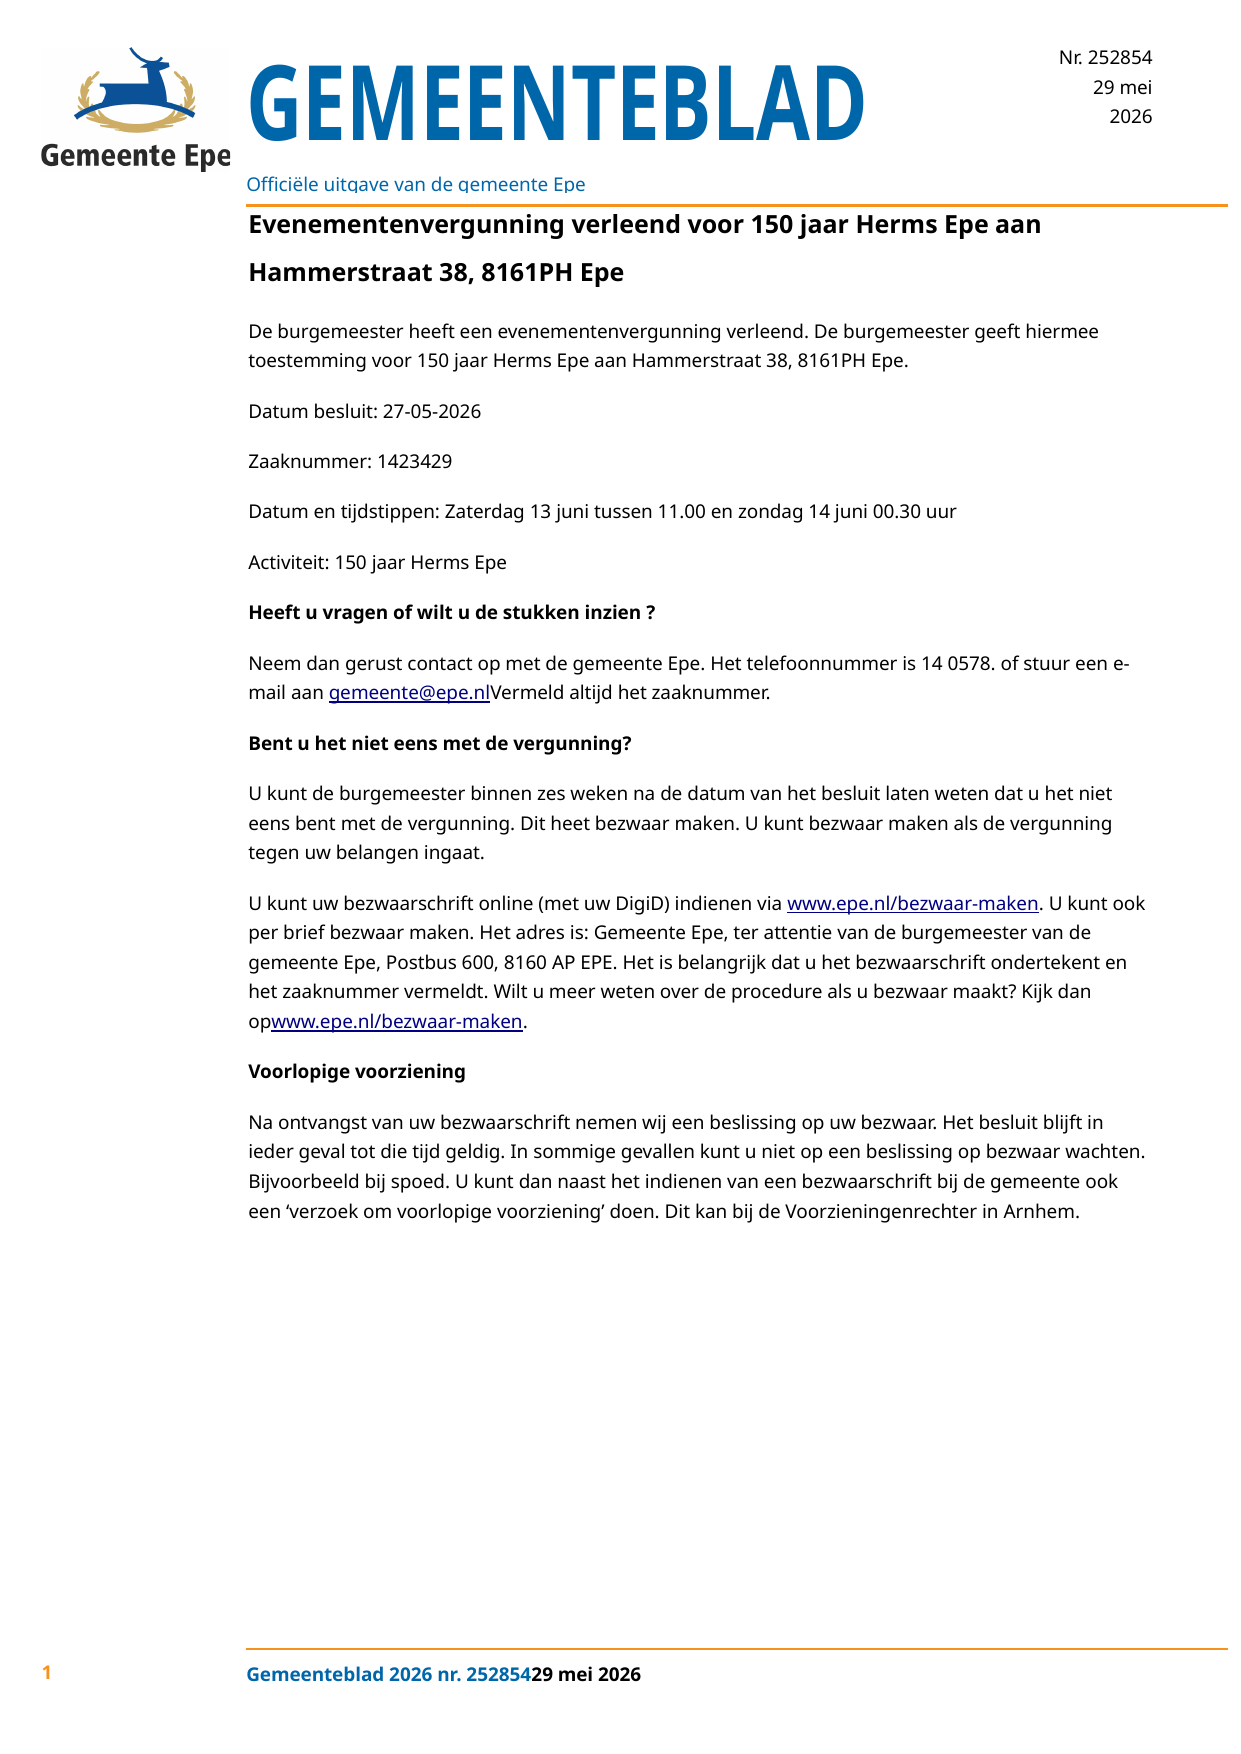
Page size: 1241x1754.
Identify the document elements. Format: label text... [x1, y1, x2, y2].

text Heeft u vragen of wilt u de stukken inzien ? [248, 599, 1152, 625]
text Activiteit: 150 jaar Herms Epe [248, 549, 1152, 575]
text Datum besluit: 27-05-2026 [248, 398, 1152, 424]
text De burgemeester heeft een evenementenvergunning verleend. De burgemeester geeft hiermee toestemming voor 150 jaar Herms Epe aan Hammerstraat 38, 8161PH Epe. [248, 318, 1152, 373]
text Datum en tijdstippen: Zaterdag 13 juni tussen 11.00 en zondag 14 juni 00.30 uur [248, 499, 1152, 524]
picture [41, 47, 231, 172]
text Na ontvangst van uw bezwaarschrift nemen wij een beslissing op uw bezwaar. Het besluit blijft in ieder geval tot die tijd geldig. In sommige gevallen kunt u niet op een beslissing op bezwaar wachten. Bijvoorbeeld bij spoed. U kunt dan naast het indienen van een bezwaarschrift bij de gemeente ook een ‘verzoek om voorlopige voorziening’ doen. Dit kan bij de Voorzieningenrechter in Arnhem. [248, 1109, 1152, 1224]
text Voorlopige voorziening [248, 1059, 1152, 1084]
text Neem dan gerust contact op met de gemeente Epe. Het telefoonnummer is 14 0578. of stuur een e-mail aan gemeente@epe.nlVermeld altijd het zaaknummer. [248, 650, 1152, 705]
text U kunt uw bezwaarschrift online (met uw DigiD) indienen via www.epe.nl/bezwaar-maken. U kunt ook per brief bezwaar maken. Het adres is: Gemeente Epe, ter attentie van de burgemeester van de gemeente Epe, Postbus 600, 8160 AP EPE. Het is belangrijk dat u het bezwaarschrift ondertekent en het zaaknummer vermeldt. Wilt u meer weten over de procedure als u bezwaar maakt? Kijk dan opwww.epe.nl/bezwaar-maken. [248, 890, 1152, 1034]
text Evenementenvergunning verleend voor 150 jaar Herms Epe aan Hammerstraat 38, 8161PH Epe [248, 207, 1152, 288]
text Zaaknummer: 1423429 [248, 448, 1152, 474]
text Bent u het niet eens met de vergunning? [248, 730, 1152, 756]
text U kunt de burgemeester binnen zes weken na de datum van het besluit laten weten dat u het niet eens bent met de vergunning. Dit heet bezwaar maken. U kunt bezwaar maken als de vergunning tegen uw belangen ingaat. [248, 780, 1152, 865]
